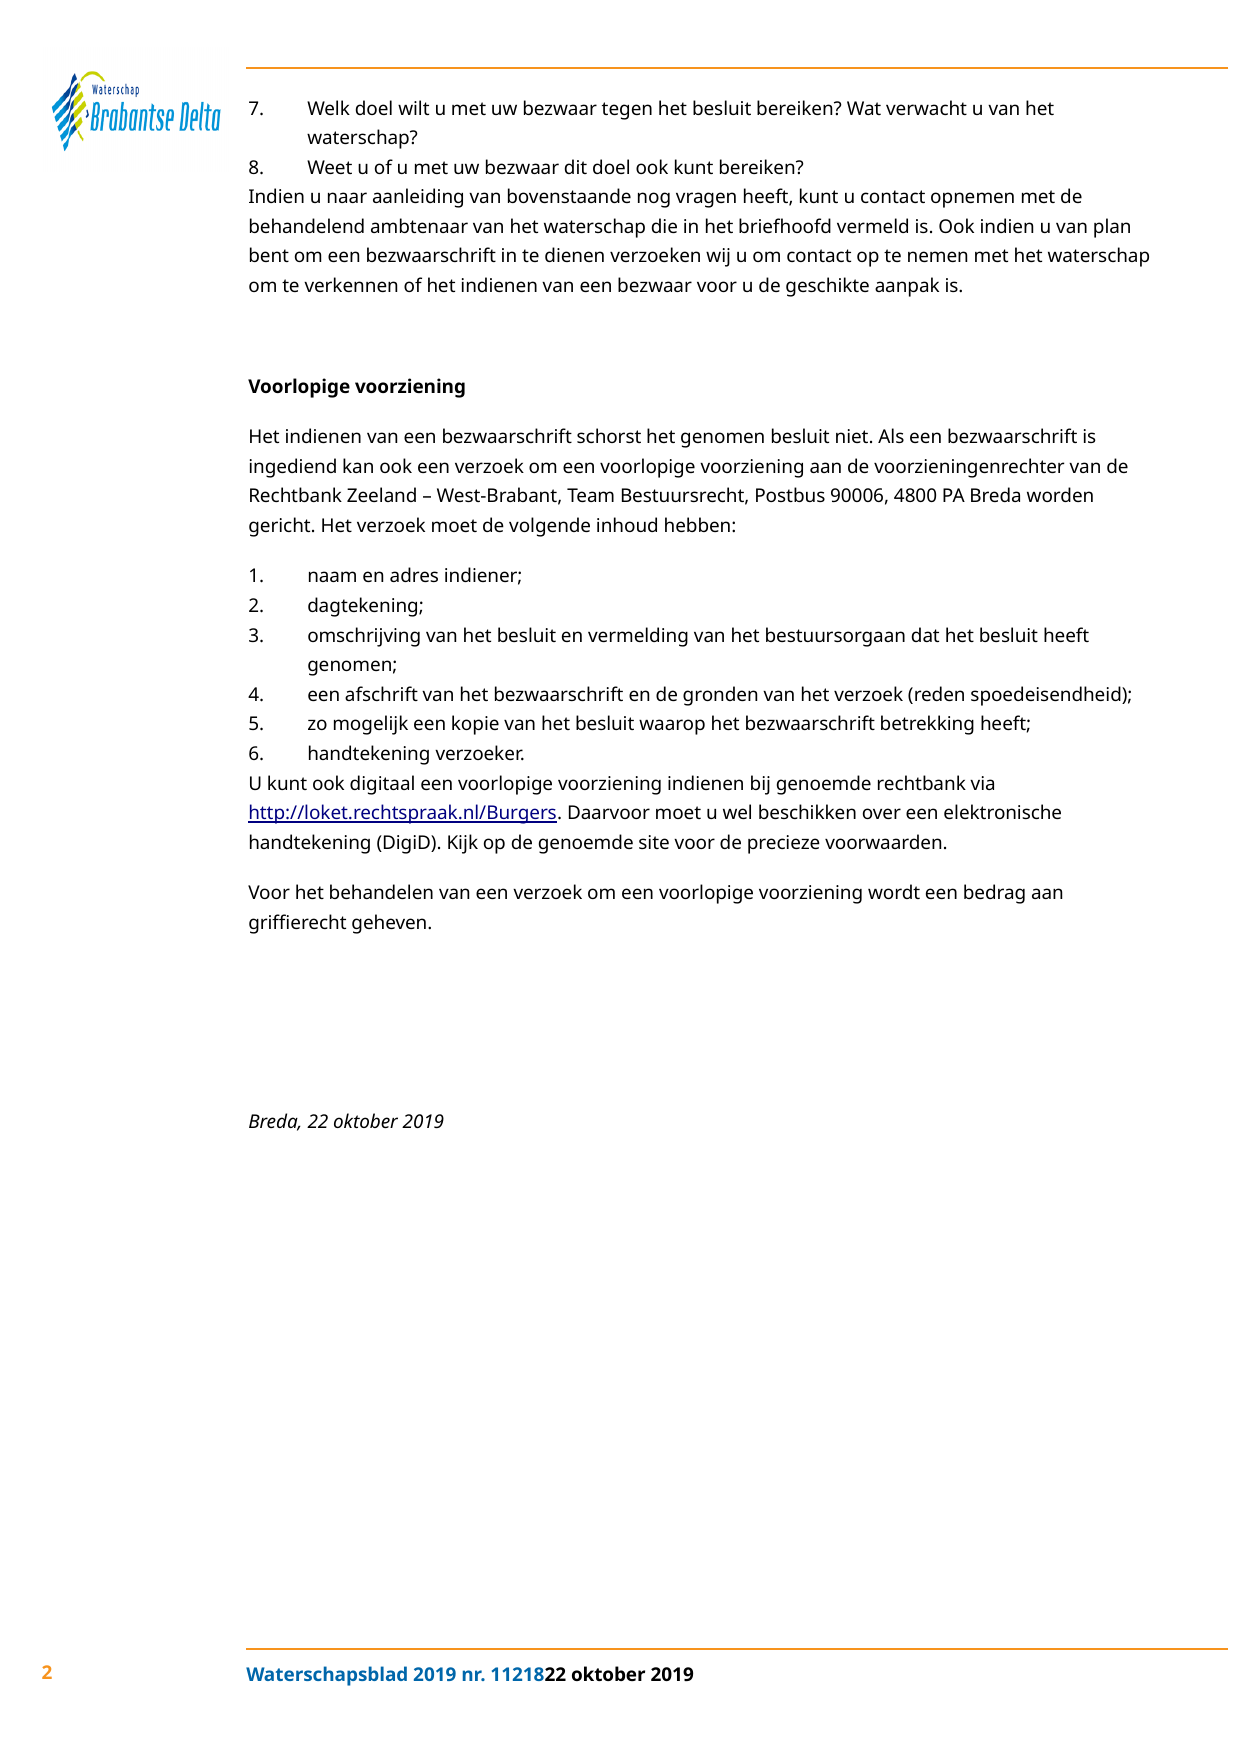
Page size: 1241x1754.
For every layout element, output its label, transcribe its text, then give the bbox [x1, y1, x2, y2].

list omschrijving van het besluit en vermelding van het bestuursorgaan dat het besluit heeft genomen; [248, 622, 1152, 677]
picture [41, 47, 231, 172]
list Welk doel wilt u met uw bezwaar tegen het besluit bereiken? Wat verwacht u van het waterschap? [248, 95, 1152, 150]
list Weet u of u met uw bezwaar dit doel ook kunt bereiken? [248, 154, 1152, 180]
list dagtekening; [248, 592, 1152, 618]
text Indien u naar aanleiding van bovenstaande nog vragen heeft, kunt u contact opnemen met de behandelend ambtenaar van het waterschap die in het briefhoofd vermeld is. Ook indien u van plan bent om een bezwaarschrift in te dienen verzoeken wij u om contact op te nemen met het waterschap om te verkennen of het indienen van een bezwaar voor u de geschikte aanpak is. [248, 183, 1152, 298]
text U kunt ook digitaal een voorlopige voorziening indienen bij genoemde rechtbank via http://loket.rechtspraak.nl/Burgers. Daarvoor moet u wel beschikken over een elektronische handtekening (DigiD). Kijk op de genoemde site voor de precieze voorwaarden. [248, 770, 1152, 855]
text Voorlopige voorziening [248, 373, 1152, 399]
text Voor het behandelen van een verzoek om een voorlopige voorziening wordt een bedrag aan griffierecht geheven. [248, 879, 1152, 935]
list een afschrift van het bezwaarschrift en de gronden van het verzoek (reden spoedeisendheid); [248, 681, 1152, 707]
list naam en adres indiener; [248, 563, 1152, 588]
list handtekening verzoeker. [248, 740, 1152, 766]
list zo mogelijk een kopie van het besluit waarop het bezwaarschrift betrekking heeft; [248, 711, 1152, 736]
text Breda, 22 oktober 2019 [248, 1108, 1152, 1134]
text Het indienen van een bezwaarschrift schorst het genomen besluit niet. Als een bezwaarschrift is ingediend kan ook een verzoek om een voorlopige voorziening aan de voorzieningenrechter van de Rechtbank Zeeland – West-Brabant, Team Bestuursrecht, Postbus 90006, 4800 PA Breda worden gericht. Het verzoek moet de volgende inhoud hebben: [248, 423, 1152, 538]
